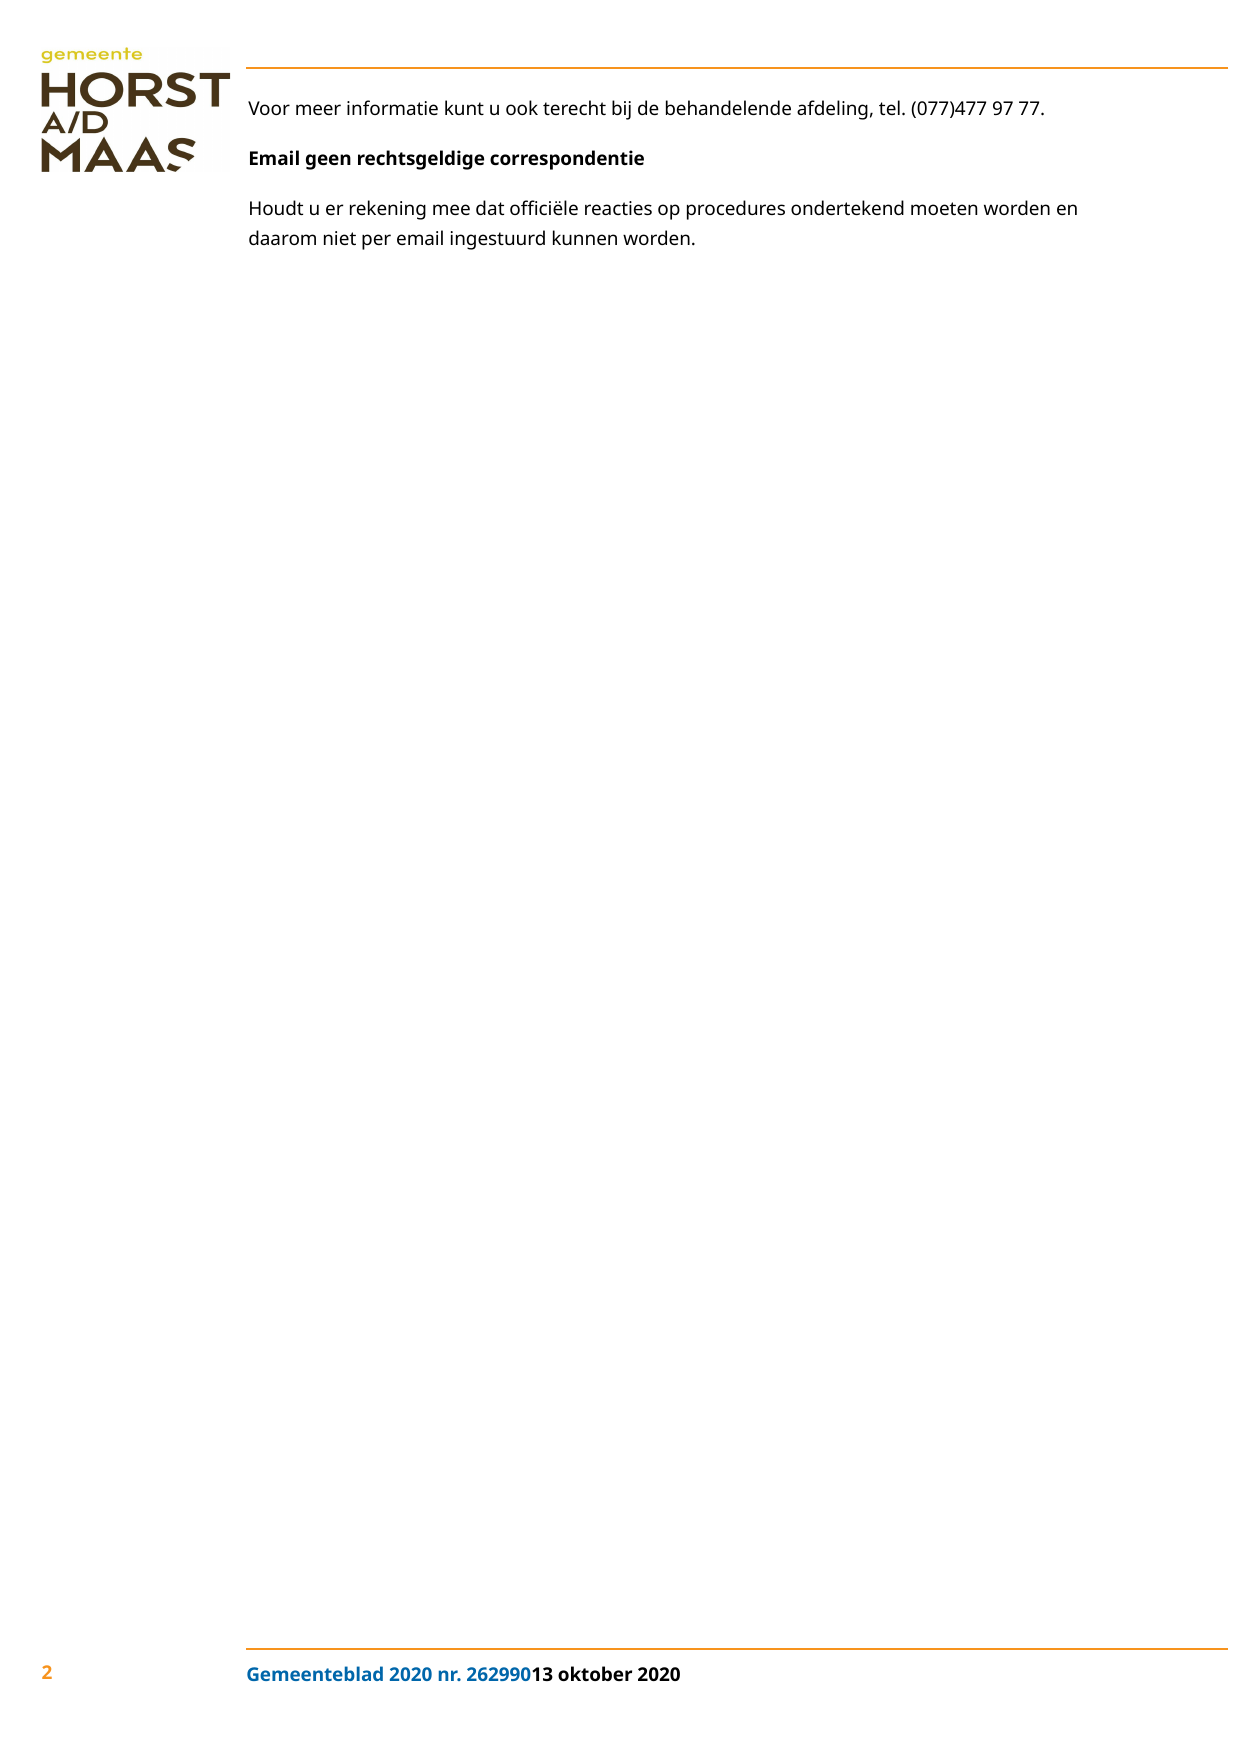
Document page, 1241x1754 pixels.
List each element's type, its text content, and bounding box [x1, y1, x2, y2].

text Voor meer informatie kunt u ook terecht bij de behandelende afdeling, tel. (077)477 97 77. [248, 95, 1152, 121]
text Houdt u er rekening mee dat officiële reacties op procedures ondertekend moeten worden en daarom niet per email ingestuurd kunnen worden. [248, 196, 1152, 251]
picture [41, 47, 231, 172]
text Email geen rechtsgeldige correspondentie [248, 145, 1152, 171]
